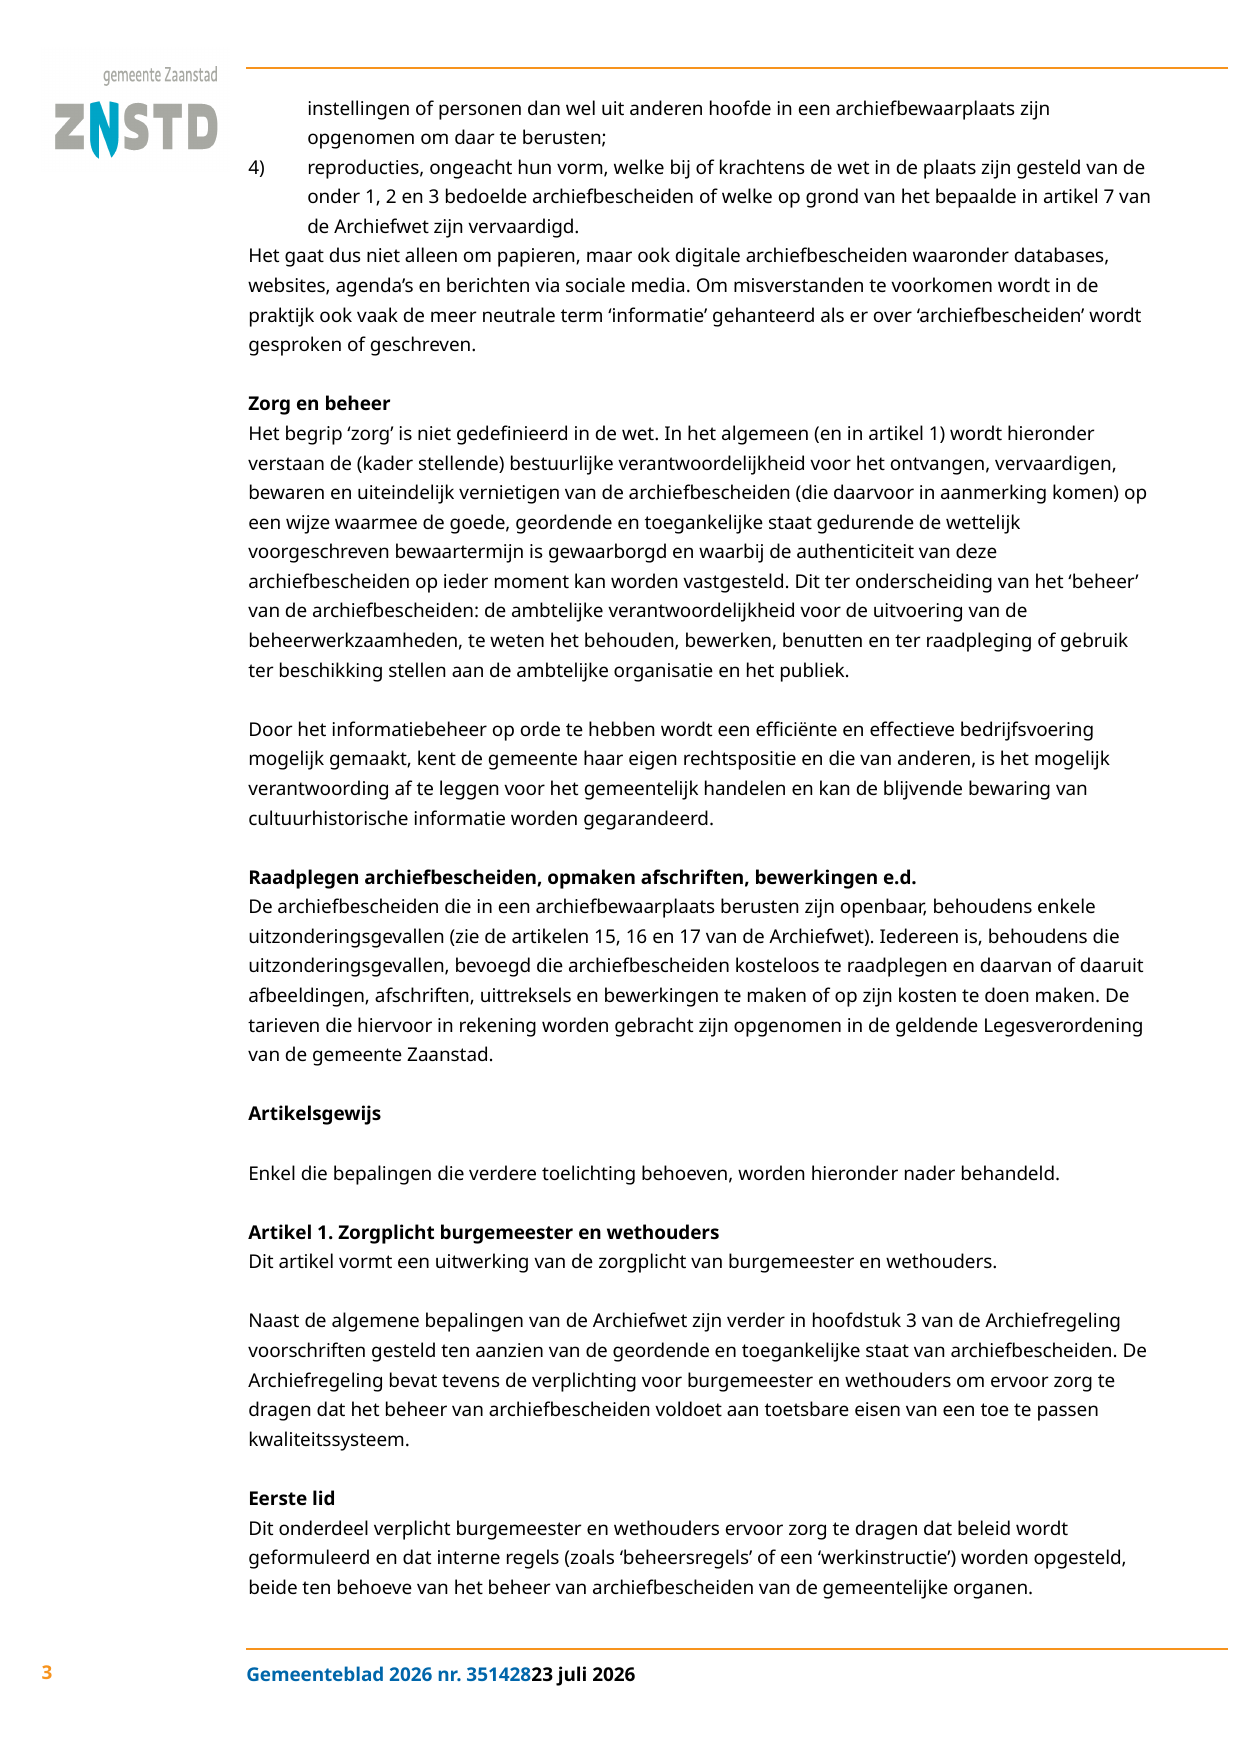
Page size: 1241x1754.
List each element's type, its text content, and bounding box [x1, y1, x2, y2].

text Dit artikel vormt een uitwerking van de zorgplicht van burgemeester en wethouders. [248, 1248, 1152, 1274]
picture [41, 47, 231, 172]
text Het begrip ‘zorg’ is niet gedefinieerd in de wet. In het algemeen (en in artikel 1) wordt hieronder verstaan de (kader stellende) bestuurlijke verantwoordelijkheid voor het ontvangen, vervaardigen, bewaren en uiteindelijk vernietigen van de archiefbescheiden (die daarvoor in aanmerking komen) op een wijze waarmee de goede, geordende en toegankelijke staat gedurende de wettelijk voorgeschreven bewaartermijn is gewaarborgd en waarbij de authenticiteit van deze archiefbescheiden op ieder moment kan worden vastgesteld. Dit ter onderscheiding van het ‘beheer’ van de archiefbescheiden: de ambtelijke verantwoordelijkheid voor de uitvoering van de beheerwerkzaamheden, te weten het behouden, bewerken, benutten en ter raadpleging of gebruik ter beschikking stellen aan de ambtelijke organisatie en het publiek. [248, 420, 1152, 683]
text Door het informatiebeheer op orde te hebben wordt een efficiënte en effectieve bedrijfsvoering mogelijk gemaakt, kent de gemeente haar eigen rechtspositie en die van anderen, is het mogelijk verantwoording af te leggen voor het gemeentelijk handelen en kan de blijvende bewaring van cultuurhistorische informatie worden gegarandeerd. [248, 716, 1152, 831]
text Naast de algemene bepalingen van de Archiefwet zijn verder in hoofdstuk 3 van de Archiefregeling voorschriften gesteld ten aanzien van de geordende en toegankelijke staat van archiefbescheiden. De Archiefregeling bevat tevens de verplichting voor burgemeester en wethouders om ervoor zorg te dragen dat het beheer van archiefbescheiden voldoet aan toetsbare eisen van een toe te passen kwaliteitssysteem. [248, 1308, 1152, 1452]
text Artikel 1. Zorgplicht burgemeester en wethouders [248, 1219, 1152, 1245]
list reproducties, ongeacht hun vorm, welke bij of krachtens de wet in de plaats zijn gesteld van de onder 1, 2 en 3 bedoelde archiefbescheiden of welke op grond van het bepaalde in artikel 7 van de Archiefwet zijn vervaardigd. [248, 154, 1152, 239]
text Het gaat dus niet alleen om papieren, maar ook digitale archiefbescheiden waaronder databases, websites, agenda’s en berichten via sociale media. Om misverstanden te voorkomen wordt in de praktijk ook vaak de meer neutrale term ‘informatie’ gehanteerd als er over ‘archiefbescheiden’ wordt gesproken of geschreven. [248, 243, 1152, 357]
text Eerste lid [248, 1485, 1152, 1511]
text Enkel die bepalingen die verdere toelichting behoeven, worden hieronder nader behandeld. [248, 1160, 1152, 1186]
text Zorg en beheer [248, 391, 1152, 416]
list instellingen of personen dan wel uit anderen hoofde in een archiefbewaarplaats zijn opgenomen om daar te berusten; [248, 95, 1152, 150]
text De archiefbescheiden die in een archiefbewaarplaats berusten zijn openbaar, behoudens enkele uitzonderingsgevallen (zie de artikelen 15, 16 en 17 van de Archiefwet). Iedereen is, behoudens die uitzonderingsgevallen, bevoegd die archiefbescheiden kosteloos te raadplegen en daarvan of daaruit afbeeldingen, afschriften, uittreksels en bewerkingen te maken of op zijn kosten te doen maken. De tarieven die hiervoor in rekening worden gebracht zijn opgenomen in de geldende Legesverordening van de gemeente Zaanstad. [248, 893, 1152, 1067]
text Raadplegen archiefbescheiden, opmaken afschriften, bewerkingen e.d. [248, 864, 1152, 890]
text Dit onderdeel verplicht burgemeester en wethouders ervoor zorg te dragen dat beleid wordt geformuleerd en dat interne regels (zoals ‘beheersregels’ of een ‘werkinstructie’) worden opgesteld, beide ten behoeve van het beheer van archiefbescheiden van de gemeentelijke organen. [248, 1515, 1152, 1600]
text Artikelsgewijs [248, 1101, 1152, 1126]
